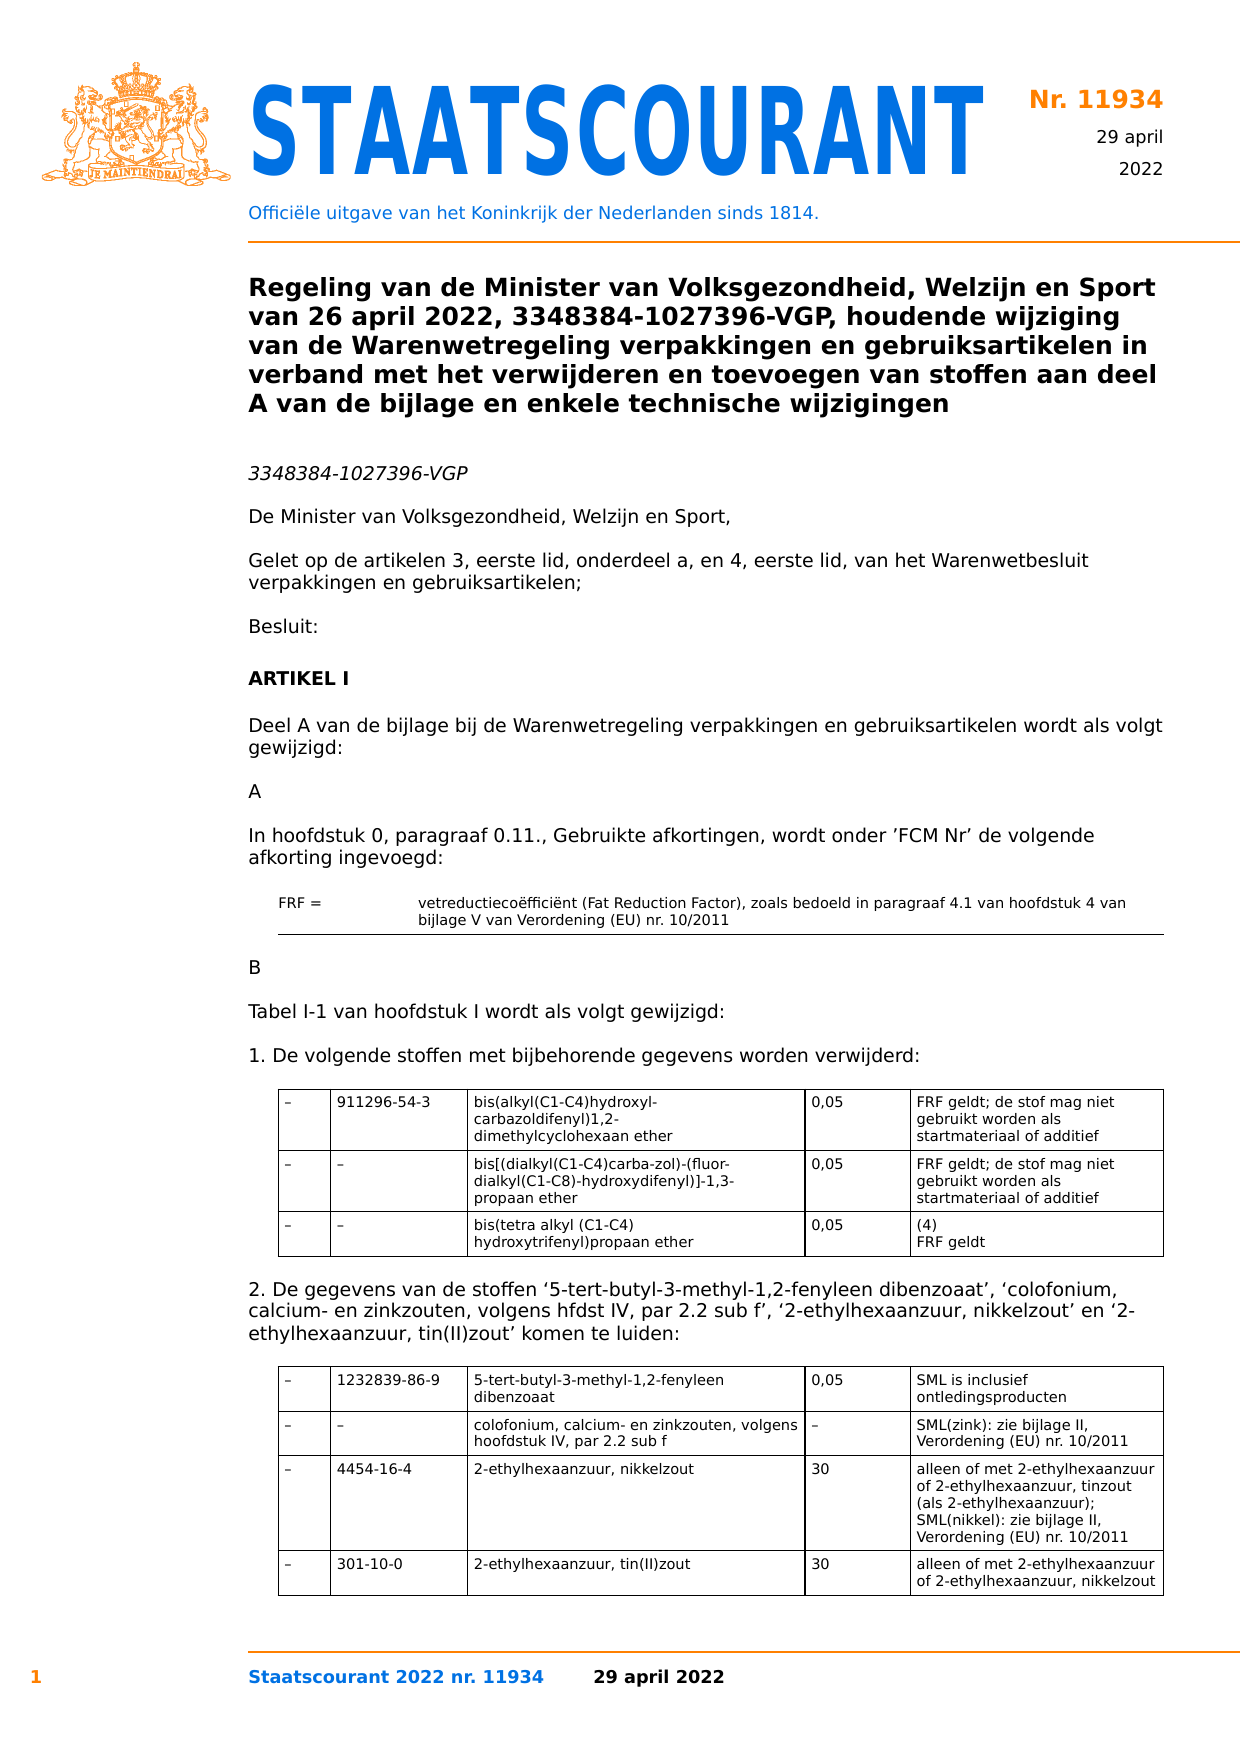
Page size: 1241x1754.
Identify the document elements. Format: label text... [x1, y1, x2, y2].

text Besluit: [248, 616, 1163, 638]
text Deel A van de bijlage bij de Warenwetregeling verpakkingen en gebruiksartikelen wordt als volgt gewijzigd: [248, 715, 1163, 759]
table_cell FRF geldt; de stof mag niet gebruikt worden als startmateriaal of additief [911, 1151, 1163, 1211]
table_cell – [331, 1151, 467, 1211]
table_header 911296-54-3 [331, 1090, 467, 1150]
table_cell SML(zink): zie bijlage II, Verordening (EU) nr. 10/2011 [911, 1412, 1163, 1455]
table_cell bis(tetra alkyl (C1-C4) hydroxytrifenyl)propaan ether [468, 1212, 804, 1256]
table_cell – [279, 1456, 330, 1550]
text De Minister van Volksgezondheid, Welzijn en Sport, [248, 506, 1163, 528]
text Gelet op de artikelen 3, eerste lid, onderdeel a, en 4, eerste lid, van het Warenwetbesluit verpakkingen en gebruiksartikelen; [248, 550, 1163, 594]
text In hoofdstuk 0, paragraaf 0.11., Gebruikte afkortingen, wordt onder ’FCM Nr’ de volgende afkorting ingevoegd: [248, 825, 1163, 869]
table_cell – [331, 1212, 467, 1256]
table_cell alleen of met 2-ethylhexaanzuur of 2-ethylhexaanzuur, tinzout (als 2-ethylhexaanzuur); SML(nikkel): zie bijlage II, Verordening (EU) nr. 10/2011 [911, 1456, 1163, 1550]
table_header – [279, 1090, 330, 1150]
table_header FRF geldt; de stof mag niet gebruikt worden als startmateriaal of additief [911, 1090, 1163, 1150]
picture [41, 62, 231, 186]
text B [248, 957, 1163, 979]
table_header 0,05 [806, 1367, 910, 1411]
text 3348384-1027396-VGP [248, 463, 1163, 484]
table_cell 30 [806, 1456, 910, 1550]
text 2. De gegevens van de stoffen ‘5-tert-butyl-3-methyl-1,2-fenyleen dibenzoaat’, ‘colofonium, calcium- en zinkzouten, volgens hfdst IV, par 2.2 sub f’, ‘2-ethylhexaanzuur, nikkelzout’ en ‘2-ethylhexaanzuur, tin(II)zout’ komen te luiden: [248, 1278, 1163, 1344]
table_cell colofonium, calcium- en zinkzouten, volgens hoofdstuk IV, par 2.2 sub f [468, 1412, 804, 1455]
table_cell 2-ethylhexaanzuur, tin(II)zout [468, 1551, 804, 1595]
table_cell (4) FRF geldt [911, 1212, 1163, 1256]
table_header 5-tert-butyl-3-methyl-1,2-fenyleen dibenzoaat [468, 1367, 804, 1411]
table_cell 4454-16-4 [331, 1456, 467, 1550]
table_cell 301-10-0 [331, 1551, 467, 1595]
table_header SML is inclusief ontledingsproducten [911, 1367, 1163, 1411]
table_header 0,05 [806, 1090, 910, 1150]
text Tabel I-1 van hoofdstuk I wordt als volgt gewijzigd: [248, 1001, 1163, 1023]
table_cell 2-ethylhexaanzuur, nikkelzout [468, 1456, 804, 1550]
table_cell Officiële uitgave van het Koninkrijk der Nederlanden sinds 1814. [248, 203, 1240, 241]
table_header – [279, 1367, 330, 1411]
table_header bis(alkyl(C1-C4)hydroxyl-carbazoldifenyl)1,2- dimethylcyclohexaan ether [468, 1090, 804, 1150]
table_cell – [279, 1412, 330, 1455]
table_cell bis[(dialkyl(C1-C4)carba-zol)-(fluor-dialkyl(C1-C8)-hydroxydifenyl)]-1,3- propaan ether [468, 1151, 804, 1211]
subtitle ARTIKEL I [248, 668, 1163, 690]
table_cell – [331, 1412, 467, 1455]
text A [248, 781, 1163, 803]
table_cell alleen of met 2-ethylhexaanzuur of 2-ethylhexaanzuur, nikkelzout [911, 1551, 1163, 1595]
table_cell 2022 [998, 153, 1240, 203]
table_cell – [279, 1551, 330, 1595]
table_cell 30 [806, 1551, 910, 1595]
table_header FRF = [278, 891, 412, 934]
table_cell 0,05 [806, 1151, 910, 1211]
table_header 1232839-86-9 [331, 1367, 467, 1411]
table_cell 0,05 [806, 1212, 910, 1256]
table_header STAATSCOURANT [248, 62, 998, 203]
table_header Nr. 11934 [998, 62, 1240, 121]
table_cell – [279, 1212, 330, 1256]
text 1. De volgende stoffen met bijbehorende gegevens worden verwijderd: [248, 1044, 1163, 1067]
table_header vetreductiecoëfficiënt (Fat Reduction Factor), zoals bedoeld in paragraaf 4.1 van hoofdstuk 4 van bijlage V van Verordening (EU) nr. 10/2011 [412, 891, 1163, 934]
table_cell – [279, 1151, 330, 1211]
table_cell – [806, 1412, 910, 1455]
table_cell 29 april [998, 121, 1240, 153]
table_header [25, 62, 248, 241]
subtitle Regeling van de Minister van Volksgezondheid, Welzijn en Sport van 26 april 2022, 3348384-1027396-VGP, houdende wijziging van de Warenwetregeling verpakkingen en gebruiksartikelen in verband met het verwijderen en toevoegen van stoffen aan deel A van de bijlage en enkele technische wijzigingen [248, 273, 1163, 419]
